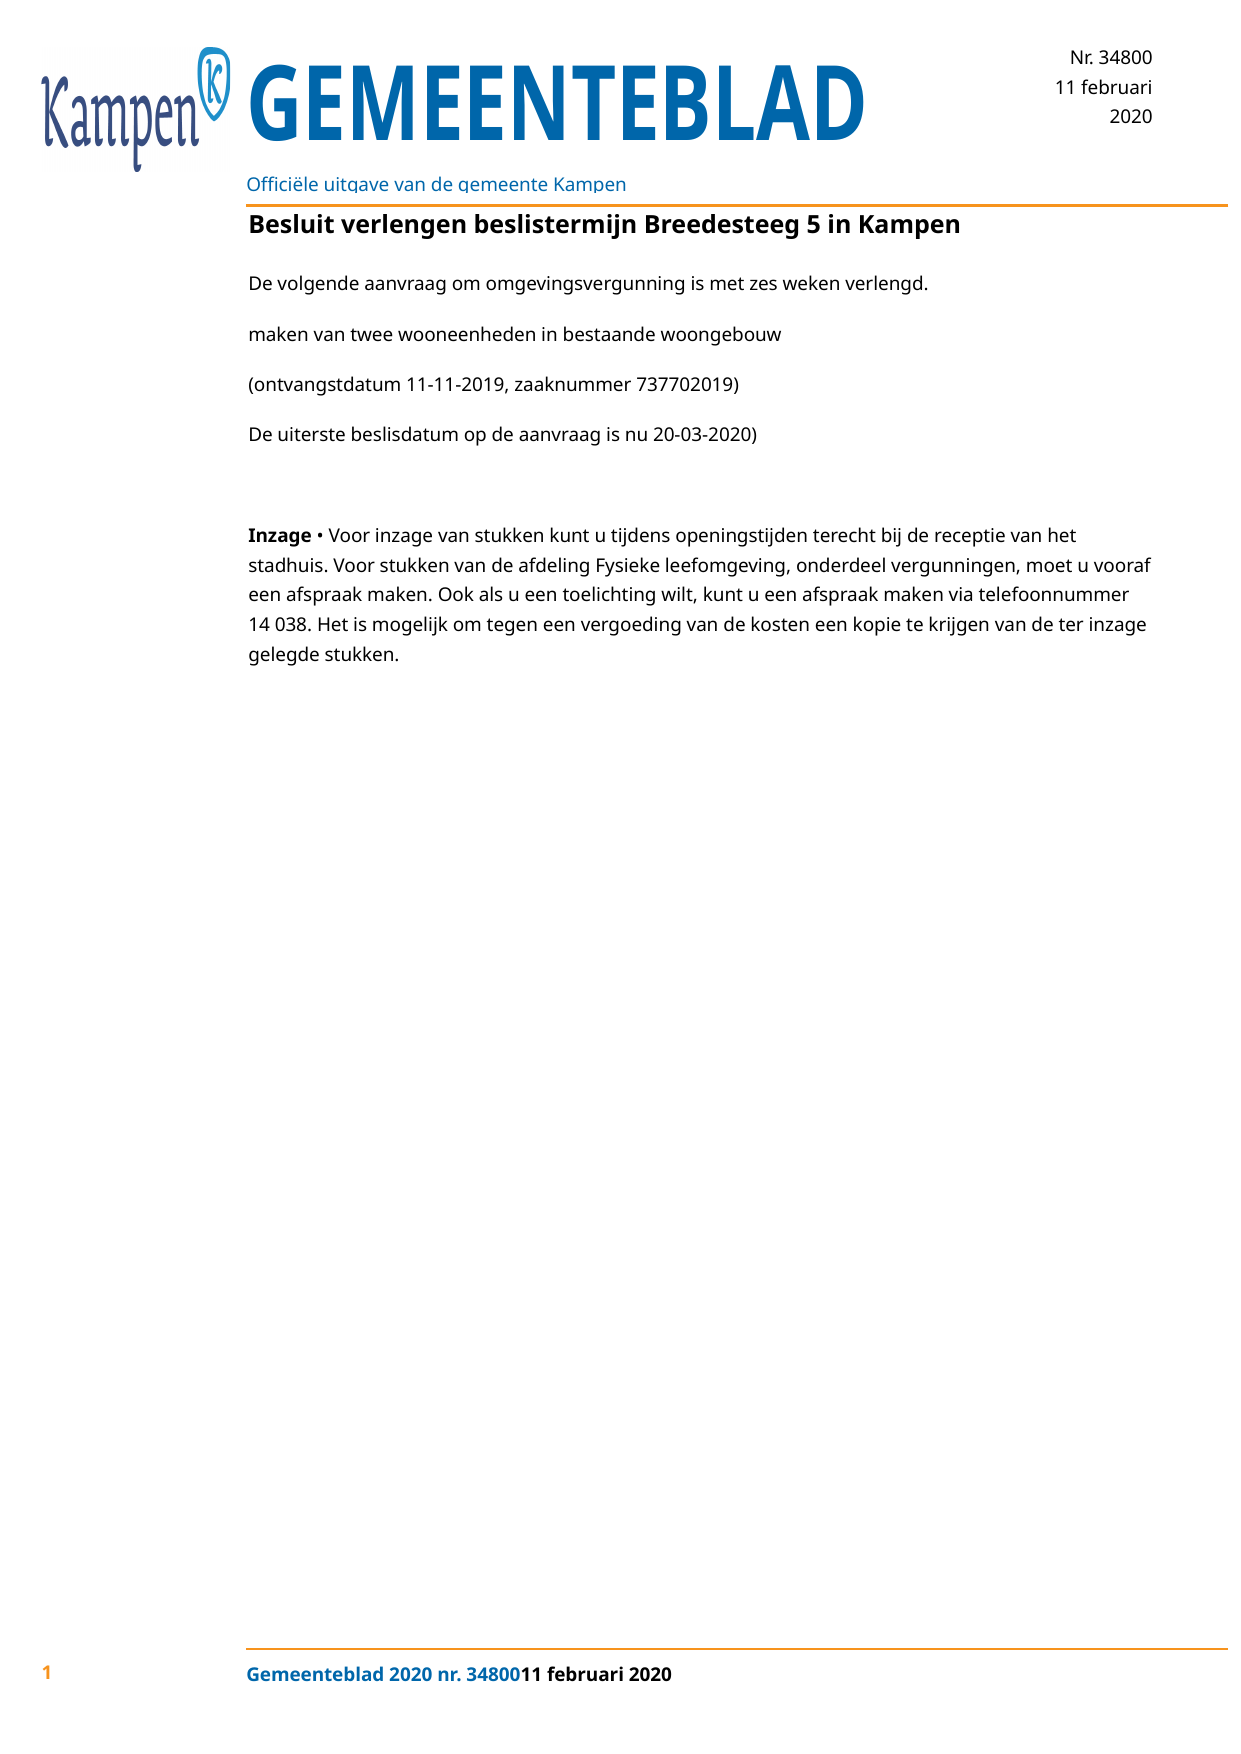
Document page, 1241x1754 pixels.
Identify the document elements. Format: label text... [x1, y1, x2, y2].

text Inzage • Voor inzage van stukken kunt u tijdens openingstijden terecht bij de receptie van het stadhuis. Voor stukken van de afdeling Fysieke leefomgeving, onderdeel vergunningen, moet u vooraf een afspraak maken. Ook als u een toelichting wilt, kunt u een afspraak maken via telefoonnummer 14 038. Het is mogelijk om tegen een vergoeding van de kosten een kopie te krijgen van de ter inzage gelegde stukken. [248, 522, 1152, 666]
picture [41, 47, 231, 172]
text Besluit verlengen beslistermijn Breedesteeg 5 in Kampen [248, 207, 1152, 241]
text (ontvangstdatum 11-11-2019, zaaknummer 737702019) [248, 371, 1152, 397]
text De volgende aanvraag om omgevingsvergunning is met zes weken verlengd. [248, 270, 1152, 296]
text De uiterste beslisdatum op de aanvraag is nu 20-03-2020) [248, 422, 1152, 447]
text maken van twee wooneenheden in bestaande woongebouw [248, 321, 1152, 346]
